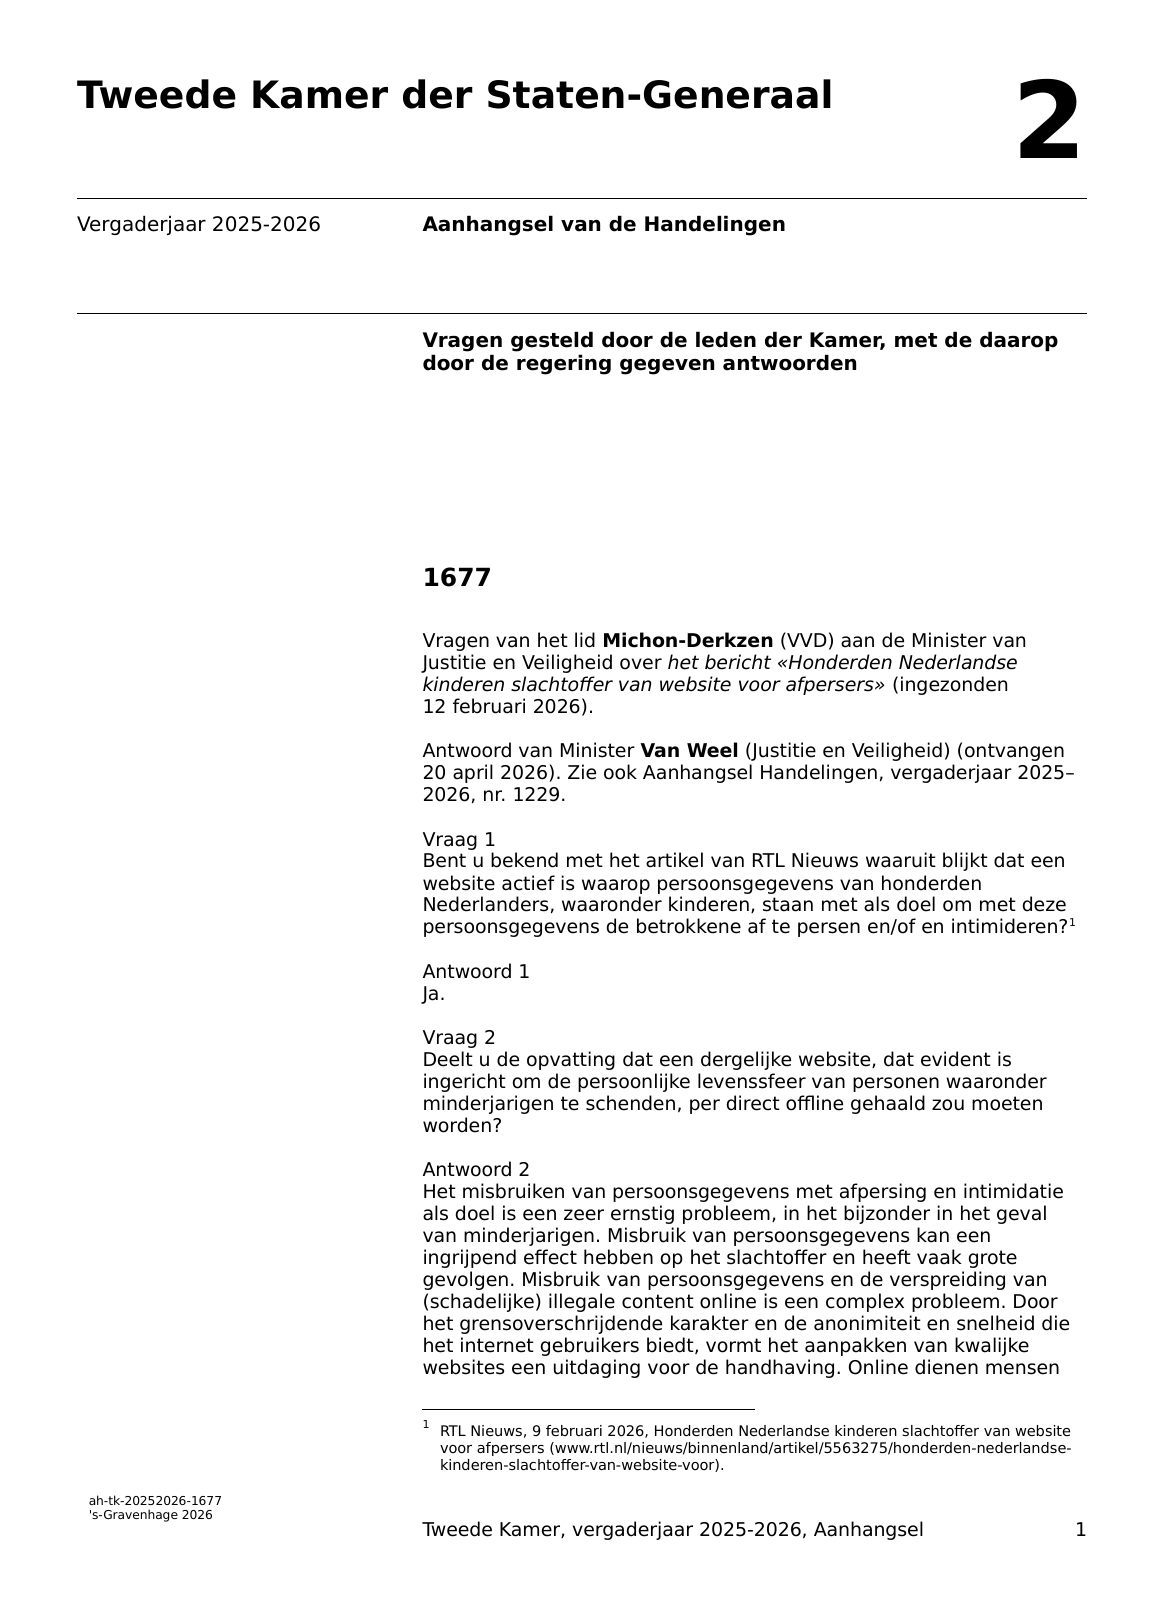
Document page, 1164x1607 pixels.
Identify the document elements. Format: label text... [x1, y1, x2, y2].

text 1677 [422, 563, 1087, 592]
text Antwoord 2 [422, 1159, 1087, 1181]
text Vraag 1 [422, 828, 1087, 850]
table_header Tweede Kamer der Staten-Generaal [77, 59, 886, 198]
table_cell Vergaderjaar 2025-2026 [77, 199, 422, 313]
text ah-tk-20252026-1677 [88, 1494, 323, 1508]
text RTL Nieuws, 9 februari 2026, Honderden Nederlandse kinderen slachtoffer van website voor afpersers (www.rtl.nl/nieuws/binnenland/artikel/5563275/honderden-nederlandse-kinderen-slachtoffer-van-website-voor). [422, 1418, 1087, 1474]
text Het misbruiken van persoonsgegevens met afpersing en intimidatie als doel is een zeer ernstig probleem, in het bijzonder in het geval van minderjarigen. Misbruik van persoonsgegevens kan een ingrijpend effect hebben op het slachtoffer en heeft vaak grote gevolgen. Misbruik van persoonsgegevens en de verspreiding van (schadelijke) illegale content online is een complex probleem. Door het grensoverschrijdende karakter en de anonimiteit en snelheid die het internet gebruikers biedt, vormt het aanpakken van kwalijke websites een uitdaging voor de handhaving. Online dienen mensen [422, 1181, 1087, 1378]
text Vragen van het lid Michon-Derkzen (VVD) aan de Minister van Justitie en Veiligheid over het bericht «Honderden Nederlandse kinderen slachtoffer van website voor afpersers» (ingezonden 12 februari 2026). [422, 630, 1087, 718]
text Vraag 2 [422, 1027, 1087, 1049]
table_header 2 [886, 59, 1087, 198]
text Bent u bekend met het artikel van RTL Nieuws waaruit blijkt dat een website actief is waarop persoonsgegevens van honderden Nederlanders, waaronder kinderen, staan met als doel om met deze persoonsgegevens de betrokkene af te persen en/of en intimideren? [422, 850, 1087, 938]
text Ja. [422, 982, 1087, 1004]
table_cell [77, 314, 422, 375]
text Deelt u de opvatting dat een dergelijke website, dat evident is ingericht om de persoonlijke levenssfeer van personen waaronder minderjarigen te schenden, per direct offline gehaald zou moeten worden? [422, 1049, 1087, 1137]
text Antwoord 1 [422, 961, 1087, 982]
table_cell Vragen gesteld door de leden der Kamer, met de daarop door de regering gegeven antwoorden [422, 314, 1087, 375]
text Antwoord van Minister Van Weel (Justitie en Veiligheid) (ontvangen 20 april 2026). Zie ook Aanhangsel Handelingen, vergaderjaar 2025–2026, nr. 1229. [422, 740, 1087, 806]
text 's-Gravenhage 2026 [88, 1508, 323, 1522]
table_cell Aanhangsel van de Handelingen [422, 199, 1087, 313]
